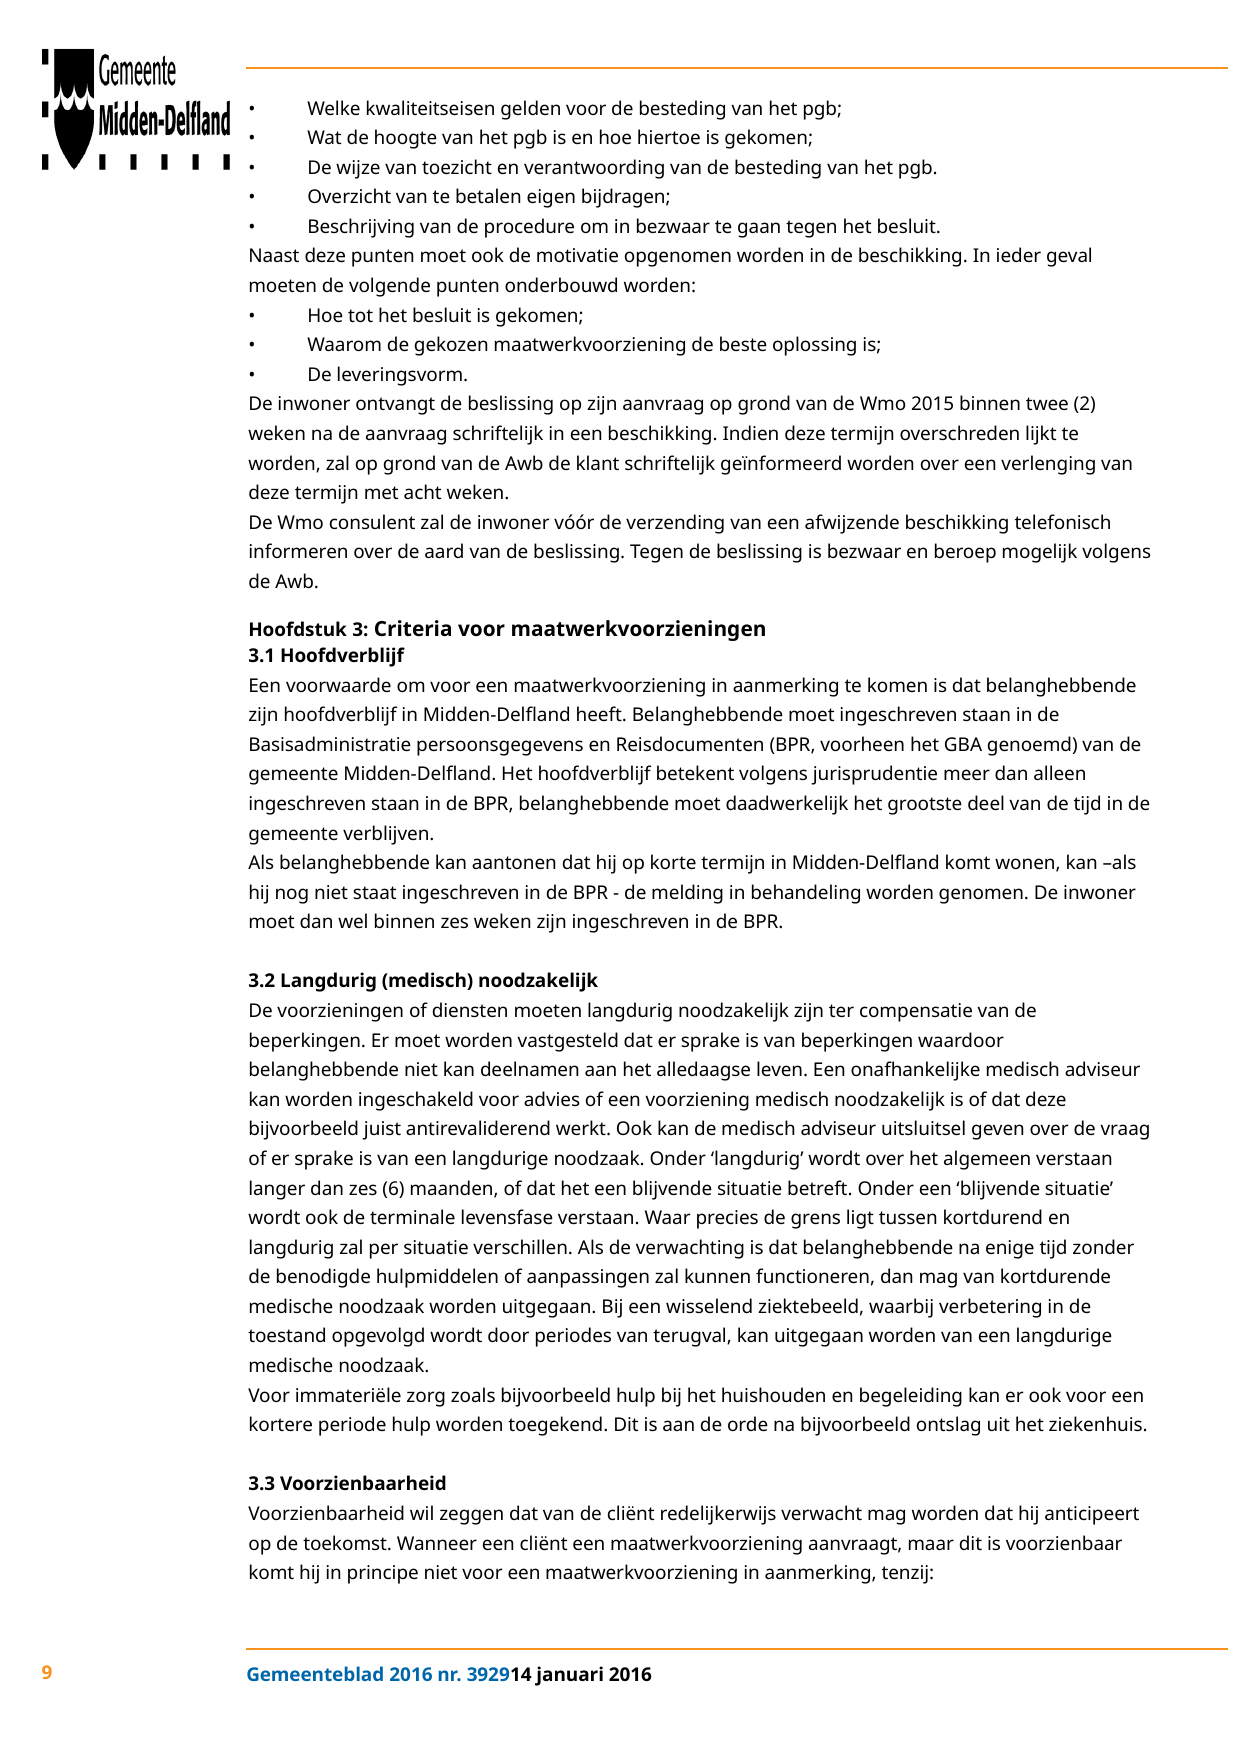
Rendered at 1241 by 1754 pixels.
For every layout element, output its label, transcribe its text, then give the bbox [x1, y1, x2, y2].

text Als belanghebbende kan aantonen dat hij op korte termijn in Midden-Delfland komt wonen, kan –als hij nog niet staat ingeschreven in de BPR - de melding in behandeling worden genomen. De inwoner moet dan wel binnen zes weken zijn ingeschreven in de BPR. [248, 849, 1152, 934]
text Naast deze punten moet ook de motivatie opgenomen worden in de beschikking. In ieder geval moeten de volgende punten onderbouwd worden: [248, 243, 1152, 298]
text Voorzienbaarheid wil zeggen dat van de cliënt redelijkerwijs verwacht mag worden dat hij anticipeert op de toekomst. Wanneer een cliënt een maatwerkvoorziening aanvraagt, maar dit is voorzienbaar komt hij in principe niet voor een maatwerkvoorziening in aanmerking, tenzij: [248, 1500, 1152, 1585]
picture [41, 47, 231, 172]
list Wat de hoogte van het pgb is en hoe hiertoe is gekomen; [248, 124, 1152, 150]
text 3.1 Hoofdverblijf [248, 642, 1152, 668]
text 3.2 Langdurig (medisch) noodzakelijk [248, 968, 1152, 993]
text Voor immateriële zorg zoals bijvoorbeeld hulp bij het huishouden en begeleiding kan er ook voor een kortere periode hulp worden toegekend. Dit is aan de orde na bijvoorbeeld ontslag uit het ziekenhuis. [248, 1382, 1152, 1437]
text 3.3 Voorzienbaarheid [248, 1471, 1152, 1496]
text De Wmo consulent zal de inwoner vóór de verzending van een afwijzende beschikking telefonisch informeren over de aard van de beslissing. Tegen de beslissing is bezwaar en beroep mogelijk volgens de Awb. [248, 509, 1152, 594]
list De wijze van toezicht en verantwoording van de besteding van het pgb. [248, 154, 1152, 180]
text Een voorwaarde om voor een maatwerkvoorziening in aanmerking te komen is dat belanghebbende zijn hoofdverblijf in Midden-Delfland heeft. Belanghebbende moet ingeschreven staan in de Basisadministratie persoonsgegevens en Reisdocumenten (BPR, voorheen het GBA genoemd) van de gemeente Midden-Delfland. Het hoofdverblijf betekent volgens jurisprudentie meer dan alleen ingeschreven staan in de BPR, belanghebbende moet daadwerkelijk het grootste deel van de tijd in de gemeente verblijven. [248, 672, 1152, 845]
text De voorzieningen of diensten moeten langdurig noodzakelijk zijn ter compensatie van de beperkingen. Er moet worden vastgesteld dat er sprake is van beperkingen waardoor belanghebbende niet kan deelnamen aan het alledaagse leven. Een onafhankelijke medisch adviseur kan worden ingeschakeld voor advies of een voorziening medisch noodzakelijk is of dat deze bijvoorbeeld juist antirevaliderend werkt. Ook kan de medisch adviseur uitsluitsel geven over de vraag of er sprake is van een langdurige noodzaak. Onder ‘langdurig’ wordt over het algemeen verstaan langer dan zes (6) maanden, of dat het een blijvende situatie betreft. Onder een ‘blijvende situatie’ wordt ook de terminale levensfase verstaan. Waar precies de grens ligt tussen kortdurend en langdurig zal per situatie verschillen. Als de verwachting is dat belanghebbende na enige tijd zonder de benodigde hulpmiddelen of aanpassingen zal kunnen functioneren, dan mag van kortdurende medische noodzaak worden uitgegaan. Bij een wisselend ziektebeeld, waarbij verbetering in de toestand opgevolgd wordt door periodes van terugval, kan uitgegaan worden van een langdurige medische noodzaak. [248, 997, 1152, 1378]
text De inwoner ontvangt de beslissing op zijn aanvraag op grond van de Wmo 2015 binnen twee (2) weken na de aanvraag schriftelijk in een beschikking. Indien deze termijn overschreden lijkt te worden, zal op grond van de Awb de klant schriftelijk geïnformeerd worden over een verlenging van deze termijn met acht weken. [248, 391, 1152, 505]
list Overzicht van te betalen eigen bijdragen; [248, 183, 1152, 209]
list De leveringsvorm. [248, 361, 1152, 387]
list Hoe tot het besluit is gekomen; [248, 302, 1152, 328]
list Beschrijving van de procedure om in bezwaar te gaan tegen het besluit. [248, 213, 1152, 239]
list Welke kwaliteitseisen gelden voor de besteding van het pgb; [248, 95, 1152, 121]
text Hoofdstuk 3: Criteria voor maatwerkvoorzieningen [248, 614, 1152, 642]
list Waarom de gekozen maatwerkvoorziening de beste oplossing is; [248, 331, 1152, 357]
